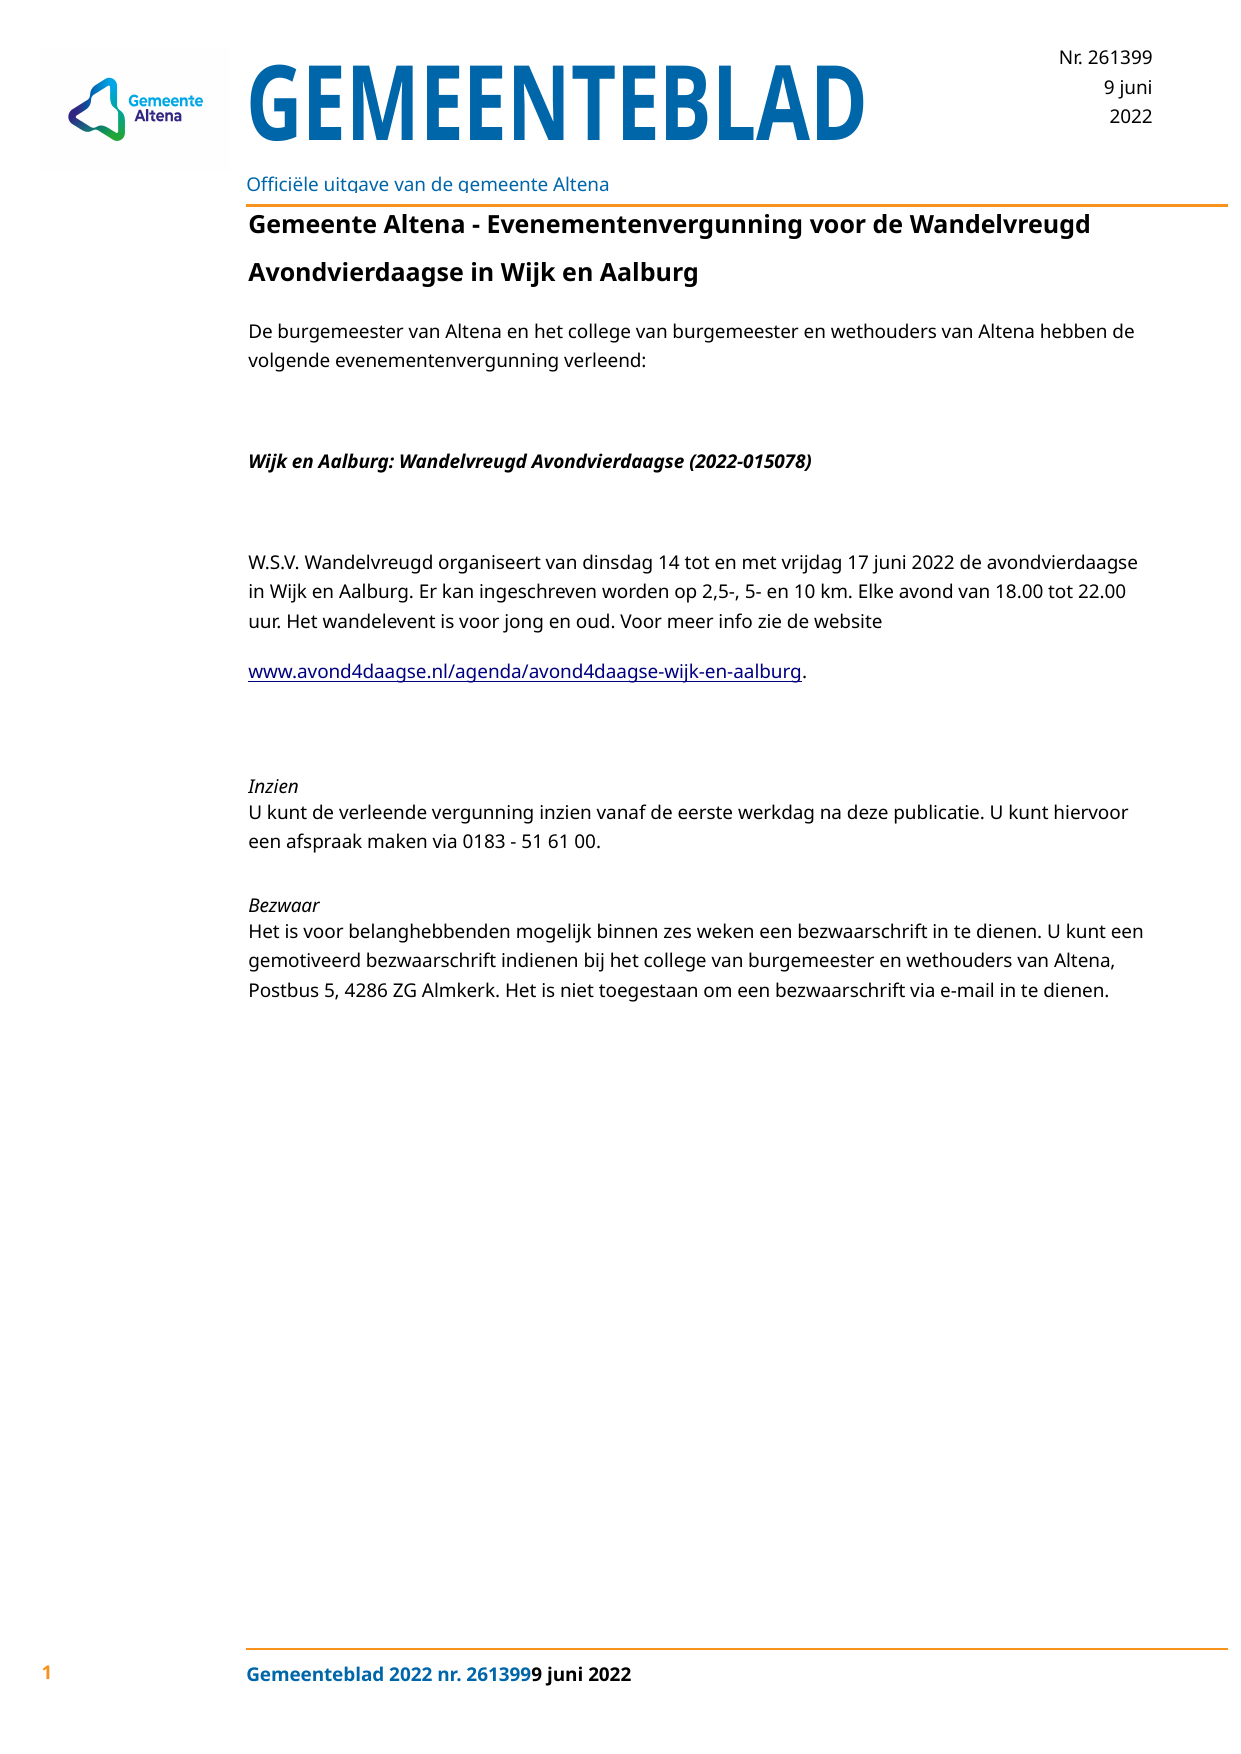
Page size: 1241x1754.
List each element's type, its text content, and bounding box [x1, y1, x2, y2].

text De burgemeester van Altena en het college van burgemeester en wethouders van Altena hebben de volgende evenementenvergunning verleend: [248, 318, 1152, 373]
text Het is voor belanghebbenden mogelijk binnen zes weken een bezwaarschrift in te dienen. U kunt een gemotiveerd bezwaarschrift indienen bij het college van burgemeester en wethouders van Altena, Postbus 5, 4286 ZG Almkerk. Het is niet toegestaan om een bezwaarschrift via e-mail in te dienen. [248, 918, 1152, 1003]
text W.S.V. Wandelvreugd organiseert van dinsdag 14 tot en met vrijdag 17 juni 2022 de avondvierdaagse in Wijk en Aalburg. Er kan ingeschreven worden op 2,5-, 5- en 10 km. Elke avond van 18.00 tot 22.00 uur. Het wandelevent is voor jong en oud. Voor meer info zie de website [248, 549, 1152, 634]
text U kunt de verleende vergunning inzien vanaf de eerste werkdag na deze publicatie. U kunt hiervoor een afspraak maken via 0183 - 51 61 00. [248, 799, 1152, 854]
text Gemeente Altena - Evenementenvergunning voor de Wandelvreugd Avondvierdaagse in Wijk en Aalburg [248, 207, 1152, 288]
text Wijk en Aalburg: Wandelvreugd Avondvierdaagse (2022-015078) [248, 448, 1152, 474]
picture [41, 47, 231, 172]
text Bezwaar [248, 892, 1152, 918]
text Inzien [248, 773, 1152, 799]
text www.avond4daagse.nl/agenda/avond4daagse-wijk-en-aalburg. [248, 659, 1152, 684]
